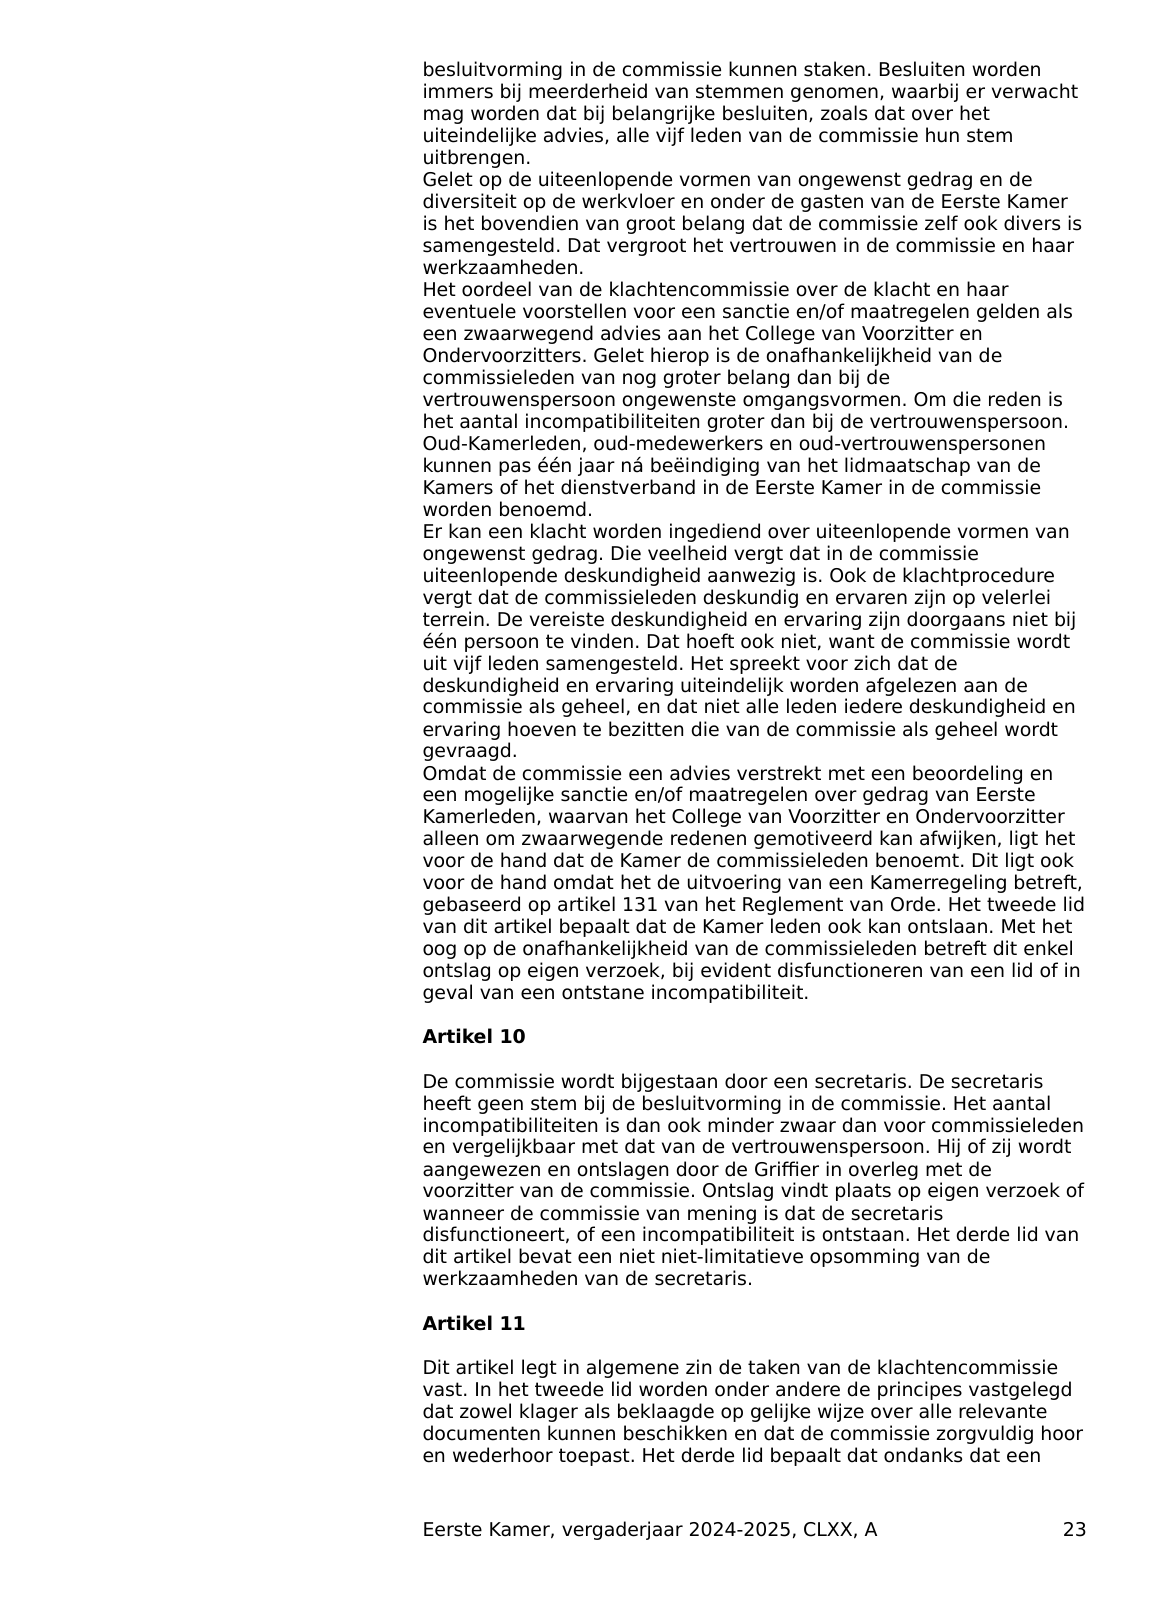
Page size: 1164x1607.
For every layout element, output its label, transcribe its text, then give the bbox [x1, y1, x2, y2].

text Het oordeel van de klachtencommissie over de klacht en haar eventuele voorstellen voor een sanctie en/of maatregelen gelden als een zwaarwegend advies aan het College van Voorzitter en Ondervoorzitters. Gelet hierop is de onafhankelijkheid van de commissieleden van nog groter belang dan bij de vertrouwenspersoon ongewenste omgangsvormen. Om die reden is het aantal incompatibiliteiten groter dan bij de vertrouwenspersoon. Oud-Kamerleden, oud-medewerkers en oud-vertrouwenspersonen kunnen pas één jaar ná beëindiging van het lidmaatschap van de Kamers of het dienstverband in de Eerste Kamer in de commissie worden benoemd. [422, 279, 1087, 521]
text Dit artikel legt in algemene zin de taken van de klachtencommissie vast. In het tweede lid worden onder andere de principes vastgelegd dat zowel klager als beklaagde op gelijke wijze over alle relevante documenten kunnen beschikken en dat de commissie zorgvuldig hoor en wederhoor toepast. Het derde lid bepaalt dat ondanks dat een [422, 1357, 1087, 1467]
text besluitvorming in de commissie kunnen staken. Besluiten worden immers bij meerderheid van stemmen genomen, waarbij er verwacht mag worden dat bij belangrijke besluiten, zoals dat over het uiteindelijke advies, alle vijf leden van de commissie hun stem uitbrengen. [422, 59, 1087, 169]
text Omdat de commissie een advies verstrekt met een beoordeling en een mogelijke sanctie en/of maatregelen over gedrag van Eerste Kamerleden, waarvan het College van Voorzitter en Ondervoorzitter alleen om zwaarwegende redenen gemotiveerd kan afwijken, ligt het voor de hand dat de Kamer de commissieleden benoemt. Dit ligt ook voor de hand omdat het de uitvoering van een Kamerregeling betreft, gebaseerd op artikel 131 van het Reglement van Orde. Het tweede lid van dit artikel bepaalt dat de Kamer leden ook kan ontslaan. Met het oog op de onafhankelijkheid van de commissieleden betreft dit enkel ontslag op eigen verzoek, bij evident disfunctioneren van een lid of in geval van een ontstane incompatibiliteit. [422, 762, 1087, 1004]
subtitle Artikel 10 [422, 1026, 1087, 1048]
text Er kan een klacht worden ingediend over uiteenlopende vormen van ongewenst gedrag. Die veelheid vergt dat in de commissie uiteenlopende deskundigheid aanwezig is. Ook de klachtprocedure vergt dat de commissieleden deskundig en ervaren zijn op velerlei terrein. De vereiste deskundigheid en ervaring zijn doorgaans niet bij één persoon te vinden. Dat hoeft ook niet, want de commissie wordt uit vijf leden samengesteld. Het spreekt voor zich dat de deskundigheid en ervaring uiteindelijk worden afgelezen aan de commissie als geheel, en dat niet alle leden iedere deskundigheid en ervaring hoeven te bezitten die van de commissie als geheel wordt gevraagd. [422, 521, 1087, 762]
subtitle Artikel 11 [422, 1312, 1087, 1334]
text Gelet op de uiteenlopende vormen van ongewenst gedrag en de diversiteit op de werkvloer en onder de gasten van de Eerste Kamer is het bovendien van groot belang dat de commissie zelf ook divers is samengesteld. Dat vergroot het vertrouwen in de commissie en haar werkzaamheden. [422, 169, 1087, 279]
text De commissie wordt bijgestaan door een secretaris. De secretaris heeft geen stem bij de besluitvorming in de commissie. Het aantal incompatibiliteiten is dan ook minder zwaar dan voor commissieleden en vergelijkbaar met dat van de vertrouwenspersoon. Hij of zij wordt aangewezen en ontslagen door de Griffier in overleg met de voorzitter van de commissie. Ontslag vindt plaats op eigen verzoek of wanneer de commissie van mening is dat de secretaris disfunctioneert, of een incompatibiliteit is ontstaan. Het derde lid van dit artikel bevat een niet niet-limitatieve opsomming van de werkzaamheden van de secretaris. [422, 1071, 1087, 1290]
